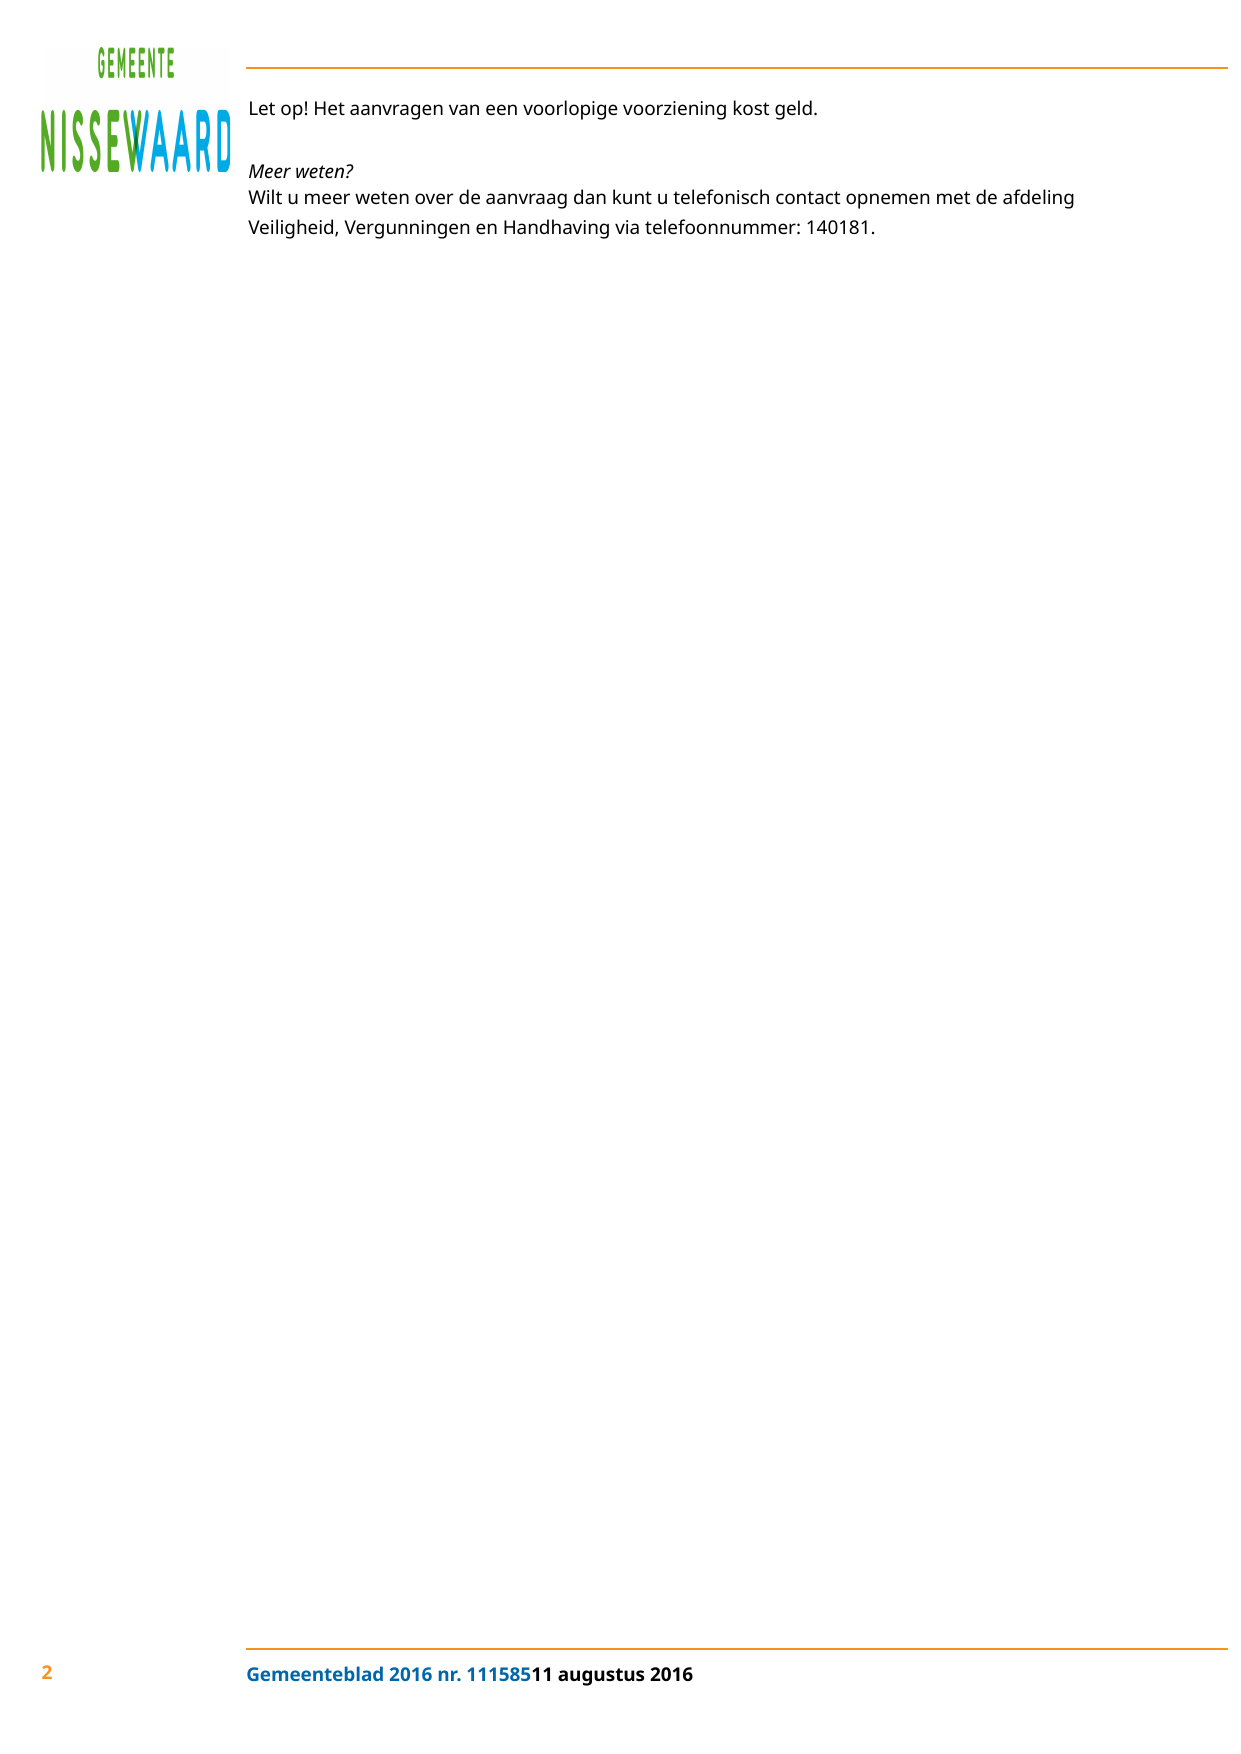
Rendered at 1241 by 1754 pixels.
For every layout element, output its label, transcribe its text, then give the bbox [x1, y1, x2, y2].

text Wilt u meer weten over de aanvraag dan kunt u telefonisch contact opnemen met de afdeling Veiligheid, Vergunningen en Handhaving via telefoonnummer: 140181. [248, 184, 1152, 240]
picture [201, 122, 206, 138]
picture [154, 157, 165, 172]
text Meer weten? [248, 159, 1152, 184]
text Let op! Het aanvragen van een voorlopige voorziening kost geld. [248, 95, 1152, 121]
picture [41, 47, 231, 172]
picture [176, 157, 187, 172]
picture [200, 151, 206, 172]
picture [222, 122, 227, 160]
